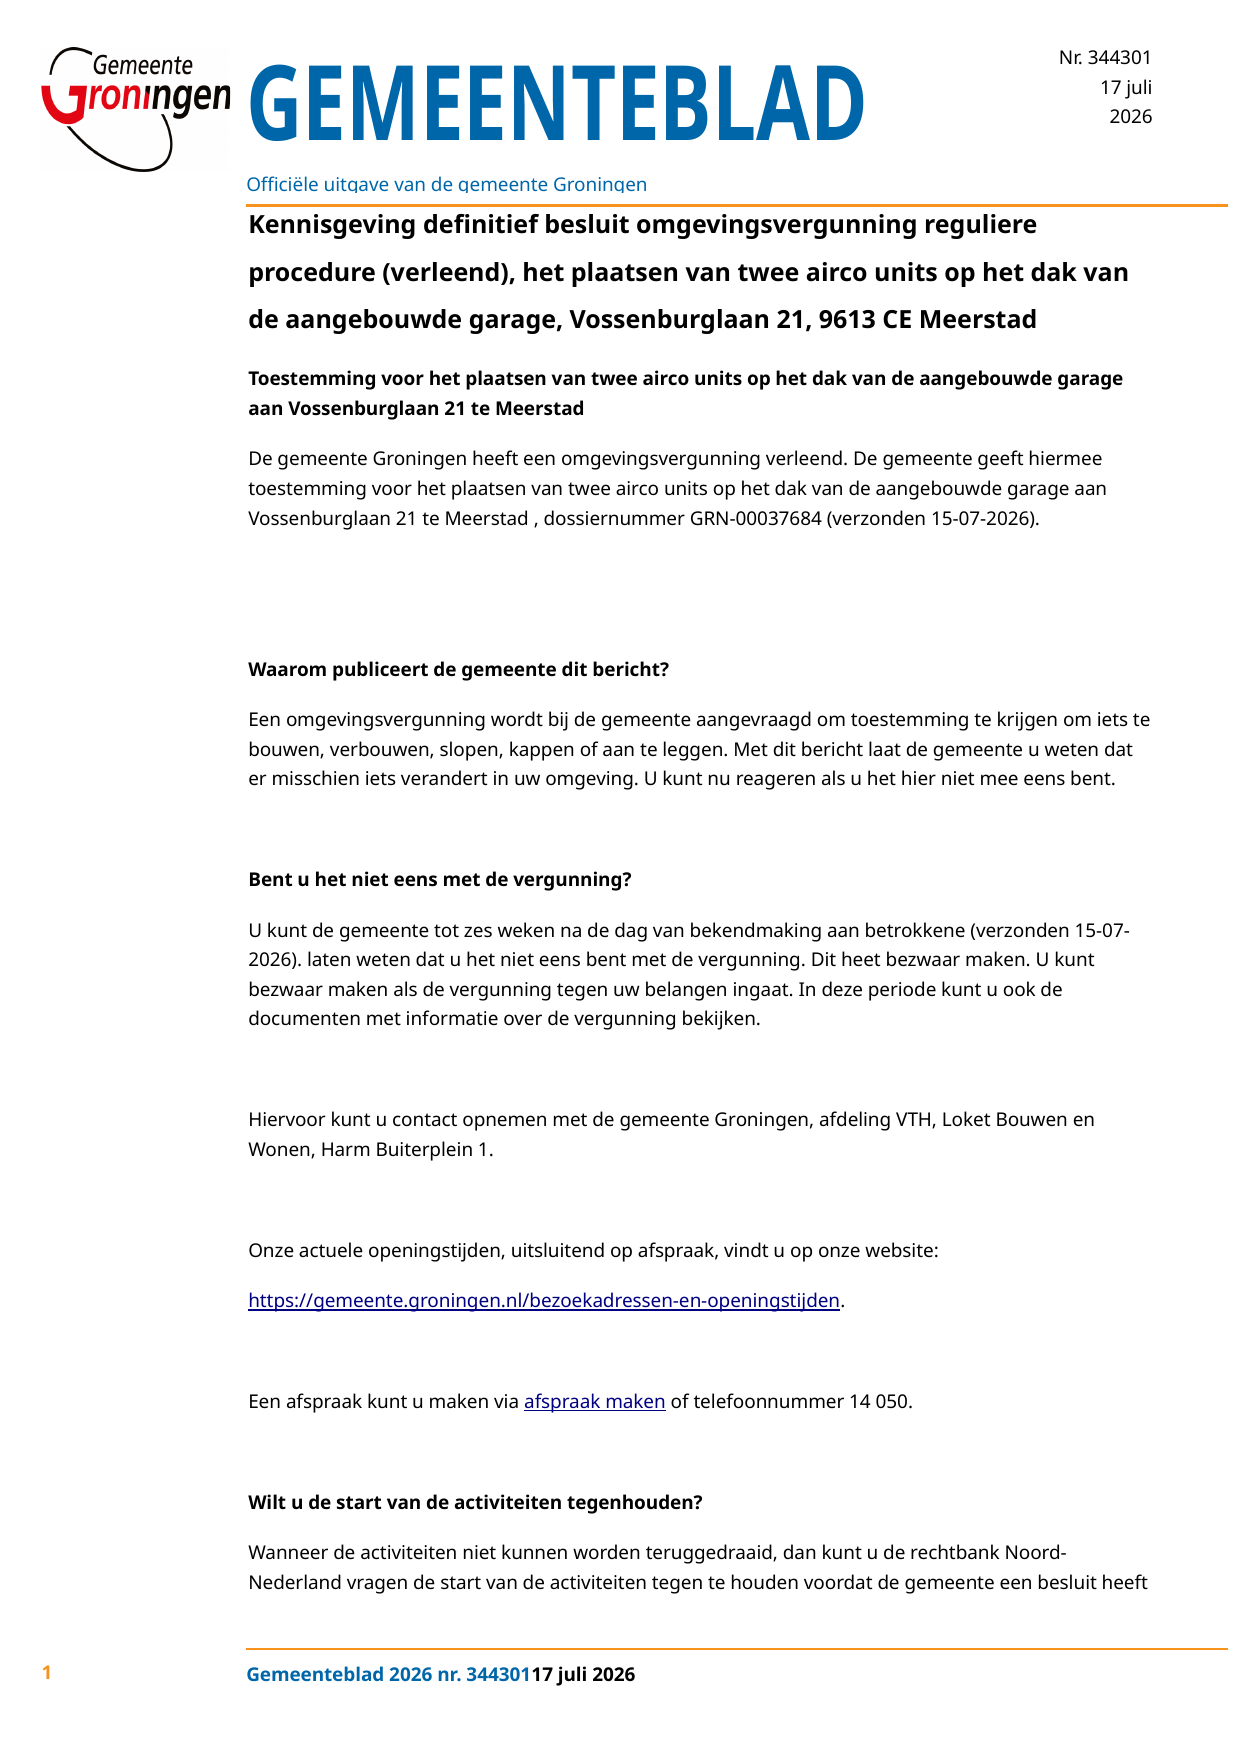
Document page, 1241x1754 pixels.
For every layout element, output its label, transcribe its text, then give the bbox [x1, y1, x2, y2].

text Waarom publiceert de gemeente dit bericht? [248, 656, 1152, 682]
text Wanneer de activiteiten niet kunnen worden teruggedraaid, dan kunt u de rechtbank Noord-Nederland vragen de start van de activiteiten tegen te houden voordat de gemeente een besluit heeft [248, 1539, 1152, 1594]
text Een omgevingsvergunning wordt bij de gemeente aangevraagd om toestemming te krijgen om iets te bouwen, verbouwen, slopen, kappen of aan te leggen. Met dit bericht laat de gemeente u weten dat er misschien iets verandert in uw omgeving. U kunt nu reageren als u het hier niet mee eens bent. [248, 706, 1152, 791]
text Onze actuele openingstijden, uitsluitend op afspraak, vindt u op onze website: [248, 1237, 1152, 1262]
text Wilt u de start van de activiteiten tegenhouden? [248, 1489, 1152, 1514]
text Kennisgeving definitief besluit omgevingsvergunning reguliere procedure (verleend), het plaatsen van twee airco units op het dak van de aangebouwde garage, Vossenburglaan 21, 9613 CE Meerstad [248, 207, 1152, 336]
text De gemeente Groningen heeft een omgevingsvergunning verleend. De gemeente geeft hiermee toestemming voor het plaatsen van twee airco units op het dak van de aangebouwde garage aan Vossenburglaan 21 te Meerstad , dossiernummer GRN-00037684 (verzonden 15-07-2026). [248, 446, 1152, 530]
text https://gemeente.groningen.nl/bezoekadressen-en-openingstijden. [248, 1287, 1152, 1313]
text Een afspraak kunt u maken via afspraak maken of telefoonnummer 14 050. [248, 1388, 1152, 1414]
text Toestemming voor het plaatsen van twee airco units op het dak van de aangebouwde garage aan Vossenburglaan 21 te Meerstad [248, 366, 1152, 421]
text U kunt de gemeente tot zes weken na de dag van bekendmaking aan betrokkene (verzonden 15-07-2026). laten weten dat u het niet eens bent met de vergunning. Dit heet bezwaar maken. U kunt bezwaar maken als de vergunning tegen uw belangen ingaat. In deze periode kunt u ook de documenten met informatie over de vergunning bekijken. [248, 917, 1152, 1031]
text Bent u het niet eens met de vergunning? [248, 866, 1152, 892]
picture [41, 47, 231, 172]
text Hiervoor kunt u contact opnemen met de gemeente Groningen, afdeling VTH, Loket Bouwen en Wonen, Harm Buiterplein 1. [248, 1106, 1152, 1162]
